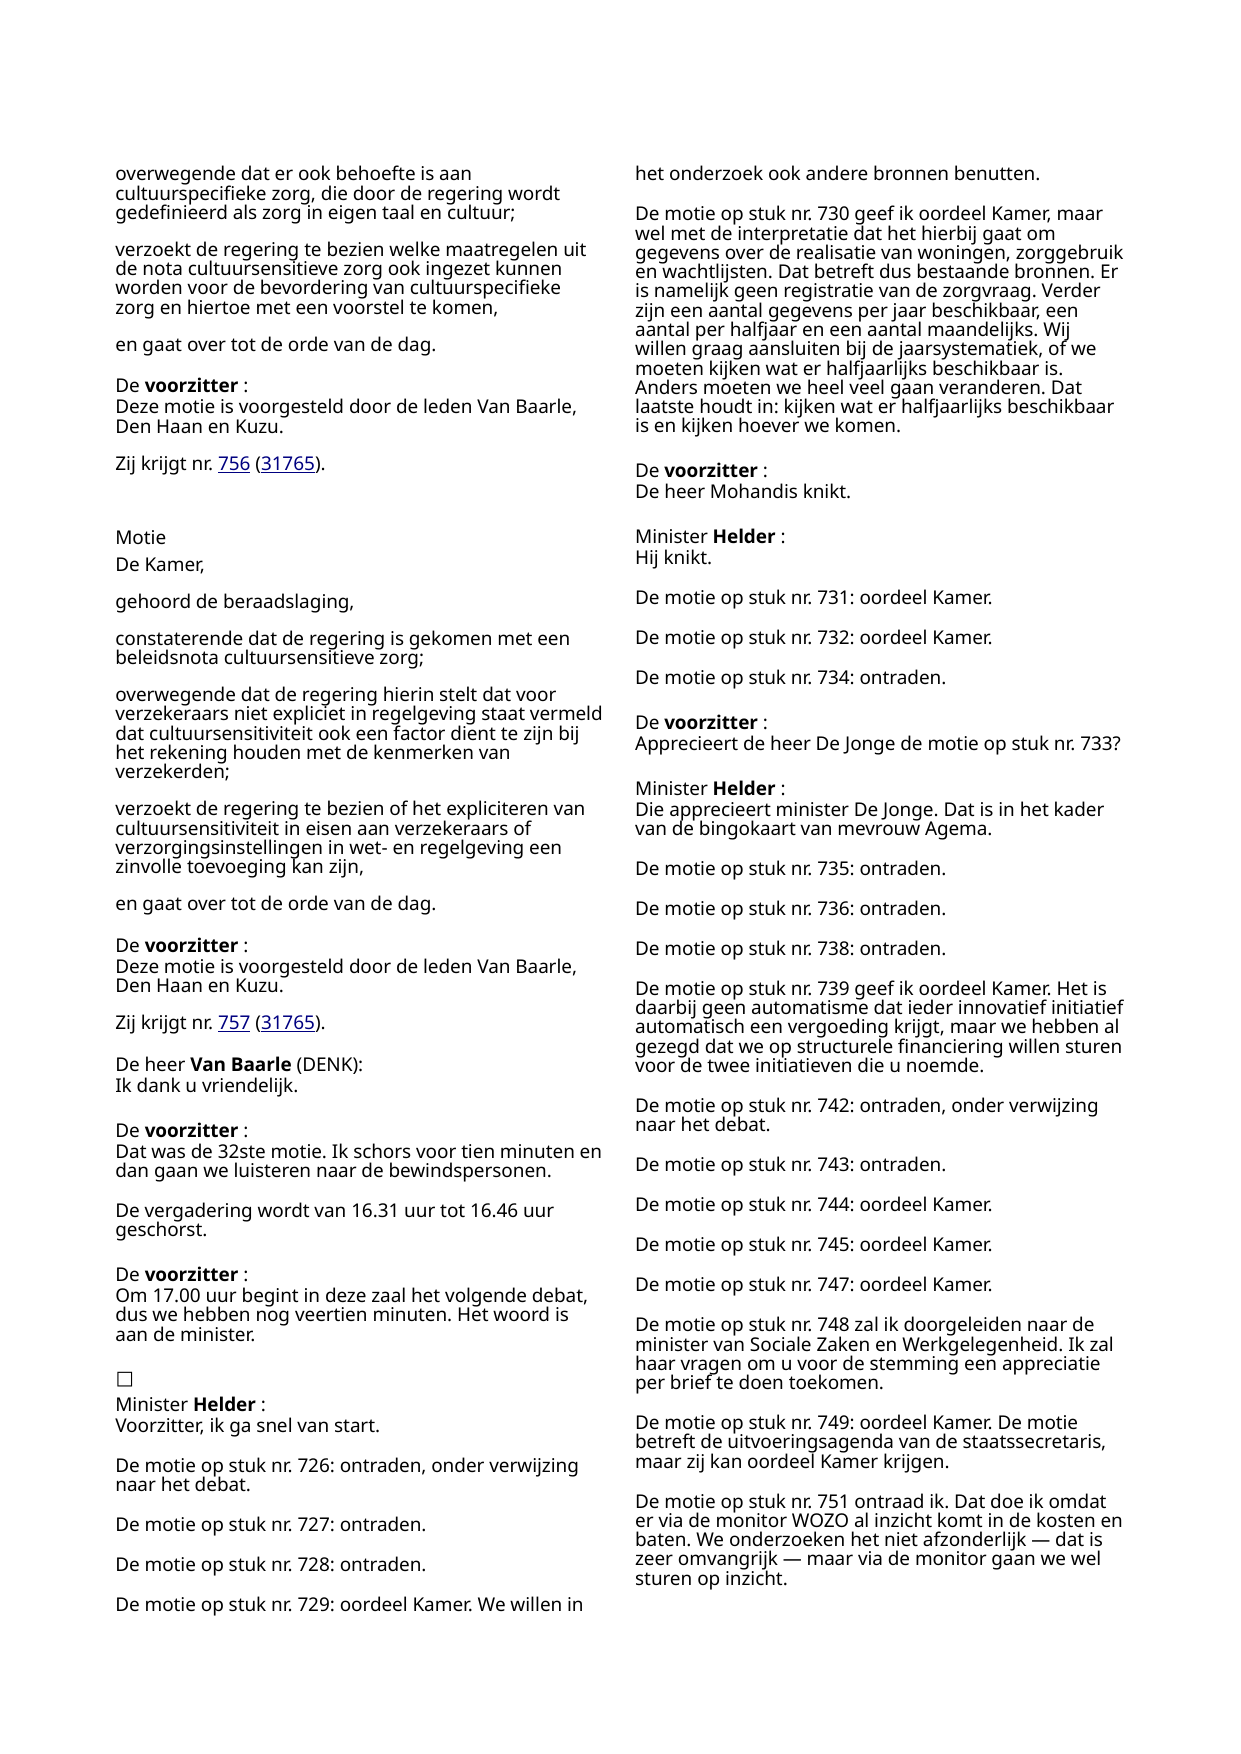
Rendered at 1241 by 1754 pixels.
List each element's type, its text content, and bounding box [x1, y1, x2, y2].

text De motie op stuk nr. 739 geef ik oordeel Kamer. Het is daarbij geen automatisme dat ieder innovatief initiatief automatisch een vergoeding krijgt, maar we hebben al gezegd dat we op structurele financiering willen sturen voor de twee initiatieven die u noemde. [635, 980, 1125, 1076]
text Minister Helder : [635, 775, 1125, 801]
text De voorzitter : [115, 1261, 605, 1287]
text De motie op stuk nr. 736: ontraden. [635, 900, 1125, 919]
text Minister Helder : [115, 1391, 605, 1417]
text De vergadering wordt van 16.31 uur tot 16.46 uur geschorst. [115, 1202, 605, 1241]
text het onderzoek ook andere bronnen benutten. [635, 165, 1125, 184]
text De motie op stuk nr. 728: ontraden. [115, 1556, 605, 1576]
text Om 17.00 uur begint in deze zaal het volgende debat, dus we hebben nog veertien minuten. Het woord is aan de minister. [115, 1287, 605, 1345]
text De motie op stuk nr. 734: ontraden. [635, 669, 1125, 688]
text De motie op stuk nr. 743: ontraden. [635, 1156, 1125, 1176]
text De voorzitter : [635, 457, 1125, 483]
text De motie op stuk nr. 730 geef ik oordeel Kamer, maar wel met de interpretatie dat het hierbij gaat om gegevens over de realisatie van woningen, zorggebruik en wachtlijsten. Dat betreft dus bestaande bronnen. Er is namelijk geen registratie van de zorgvraag. Verder zijn een aantal gegevens per jaar beschikbaar, een aantal per halfjaar en een aantal maandelijks. Wij willen graag aansluiten bij de jaarsystematiek, of we moeten kijken wat er halfjaarlijks beschikbaar is. Anders moeten we heel veel gaan veranderen. Dat laatste houdt in: kijken wat er halfjaarlijks beschikbaar is en kijken hoever we komen. [635, 205, 1125, 437]
text ⬜ [115, 1366, 605, 1391]
text De voorzitter : [115, 373, 605, 398]
text De motie op stuk nr. 729: oordeel Kamer. We willen in [115, 1596, 605, 1616]
text verzoekt de regering te bezien of het expliciteren van cultuursensitiviteit in eisen aan verzekeraars of verzorgingsinstellingen in wet- en regelgeving een zinvolle toevoeging kan zijn, [115, 800, 605, 877]
text De Kamer, [115, 556, 605, 575]
text overwegende dat er ook behoefte is aan cultuurspecifieke zorg, die door de regering wordt gedefinieerd als zorg in eigen taal en cultuur; [115, 165, 605, 223]
text constaterende dat de regering is gekomen met een beleidsnota cultuursensitieve zorg; [115, 630, 605, 668]
text Ik dank u vriendelijk. [115, 1077, 605, 1096]
text Voorzitter, ik ga snel van start. [115, 1417, 605, 1436]
text De motie op stuk nr. 744: oordeel Kamer. [635, 1196, 1125, 1216]
text De voorzitter : [115, 1117, 605, 1143]
text Apprecieert de heer De Jonge de motie op stuk nr. 733? [635, 735, 1125, 754]
text De motie op stuk nr. 731: oordeel Kamer. [635, 589, 1125, 608]
text Zij krijgt nr. 756 (31765). [115, 454, 605, 474]
text Hij knikt. [635, 549, 1125, 568]
text De heer Van Baarle (DENK): [115, 1051, 605, 1077]
text De motie op stuk nr. 738: ontraden. [635, 940, 1125, 959]
text Dat was de 32ste motie. Ik schors voor tien minuten en dan gaan we luisteren naar de bewindspersonen. [115, 1143, 605, 1181]
text De motie op stuk nr. 735: ontraden. [635, 860, 1125, 879]
text verzoekt de regering te bezien welke maatregelen uit de nota cultuursensitieve zorg ook ingezet kunnen worden voor de bevordering van cultuurspecifieke zorg en hiertoe met een voorstel te komen, [115, 241, 605, 318]
text De motie op stuk nr. 747: oordeel Kamer. [635, 1276, 1125, 1296]
text Motie [115, 524, 605, 550]
text gehoord de beraadslaging, [115, 593, 605, 612]
text en gaat over tot de orde van de dag. [115, 336, 605, 355]
text Die apprecieert minister De Jonge. Dat is in het kader van de bingokaart van mevrouw Agema. [635, 801, 1125, 839]
text De motie op stuk nr. 748 zal ik doorgeleiden naar de minister van Sociale Zaken en Werkgelegenheid. Ik zal haar vragen om u voor de stemming een appreciatie per brief te doen toekomen. [635, 1316, 1125, 1393]
text De motie op stuk nr. 749: oordeel Kamer. De motie betreft de uitvoeringsagenda van de staatssecretaris, maar zij kan oordeel Kamer krijgen. [635, 1414, 1125, 1472]
text De motie op stuk nr. 726: ontraden, onder verwijzing naar het debat. [115, 1457, 605, 1496]
text De motie op stuk nr. 732: oordeel Kamer. [635, 629, 1125, 648]
text Deze motie is voorgesteld door de leden Van Baarle, Den Haan en Kuzu. [115, 958, 605, 996]
text De voorzitter : [635, 709, 1125, 735]
text De voorzitter : [115, 932, 605, 958]
text overwegende dat de regering hierin stelt dat voor verzekeraars niet expliciet in regelgeving staat vermeld dat cultuursensitiviteit ook een factor dient te zijn bij het rekening houden met de kenmerken van verzekerden; [115, 686, 605, 782]
text en gaat over tot de orde van de dag. [115, 895, 605, 914]
text De heer Mohandis knikt. [635, 483, 1125, 502]
text De motie op stuk nr. 742: ontraden, onder verwijzing naar het debat. [635, 1097, 1125, 1136]
text Zij krijgt nr. 757 (31765). [115, 1014, 605, 1033]
text De motie op stuk nr. 727: ontraden. [115, 1516, 605, 1536]
text Minister Helder : [635, 523, 1125, 549]
text De motie op stuk nr. 751 ontraad ik. Dat doe ik omdat er via de monitor WOZO al inzicht komt in de kosten en baten. We onderzoeken het niet afzonderlijk — dat is zeer omvangrijk — maar via de monitor gaan we wel sturen op inzicht. [635, 1493, 1125, 1589]
text Deze motie is voorgesteld door de leden Van Baarle, Den Haan en Kuzu. [115, 398, 605, 437]
text De motie op stuk nr. 745: oordeel Kamer. [635, 1236, 1125, 1256]
